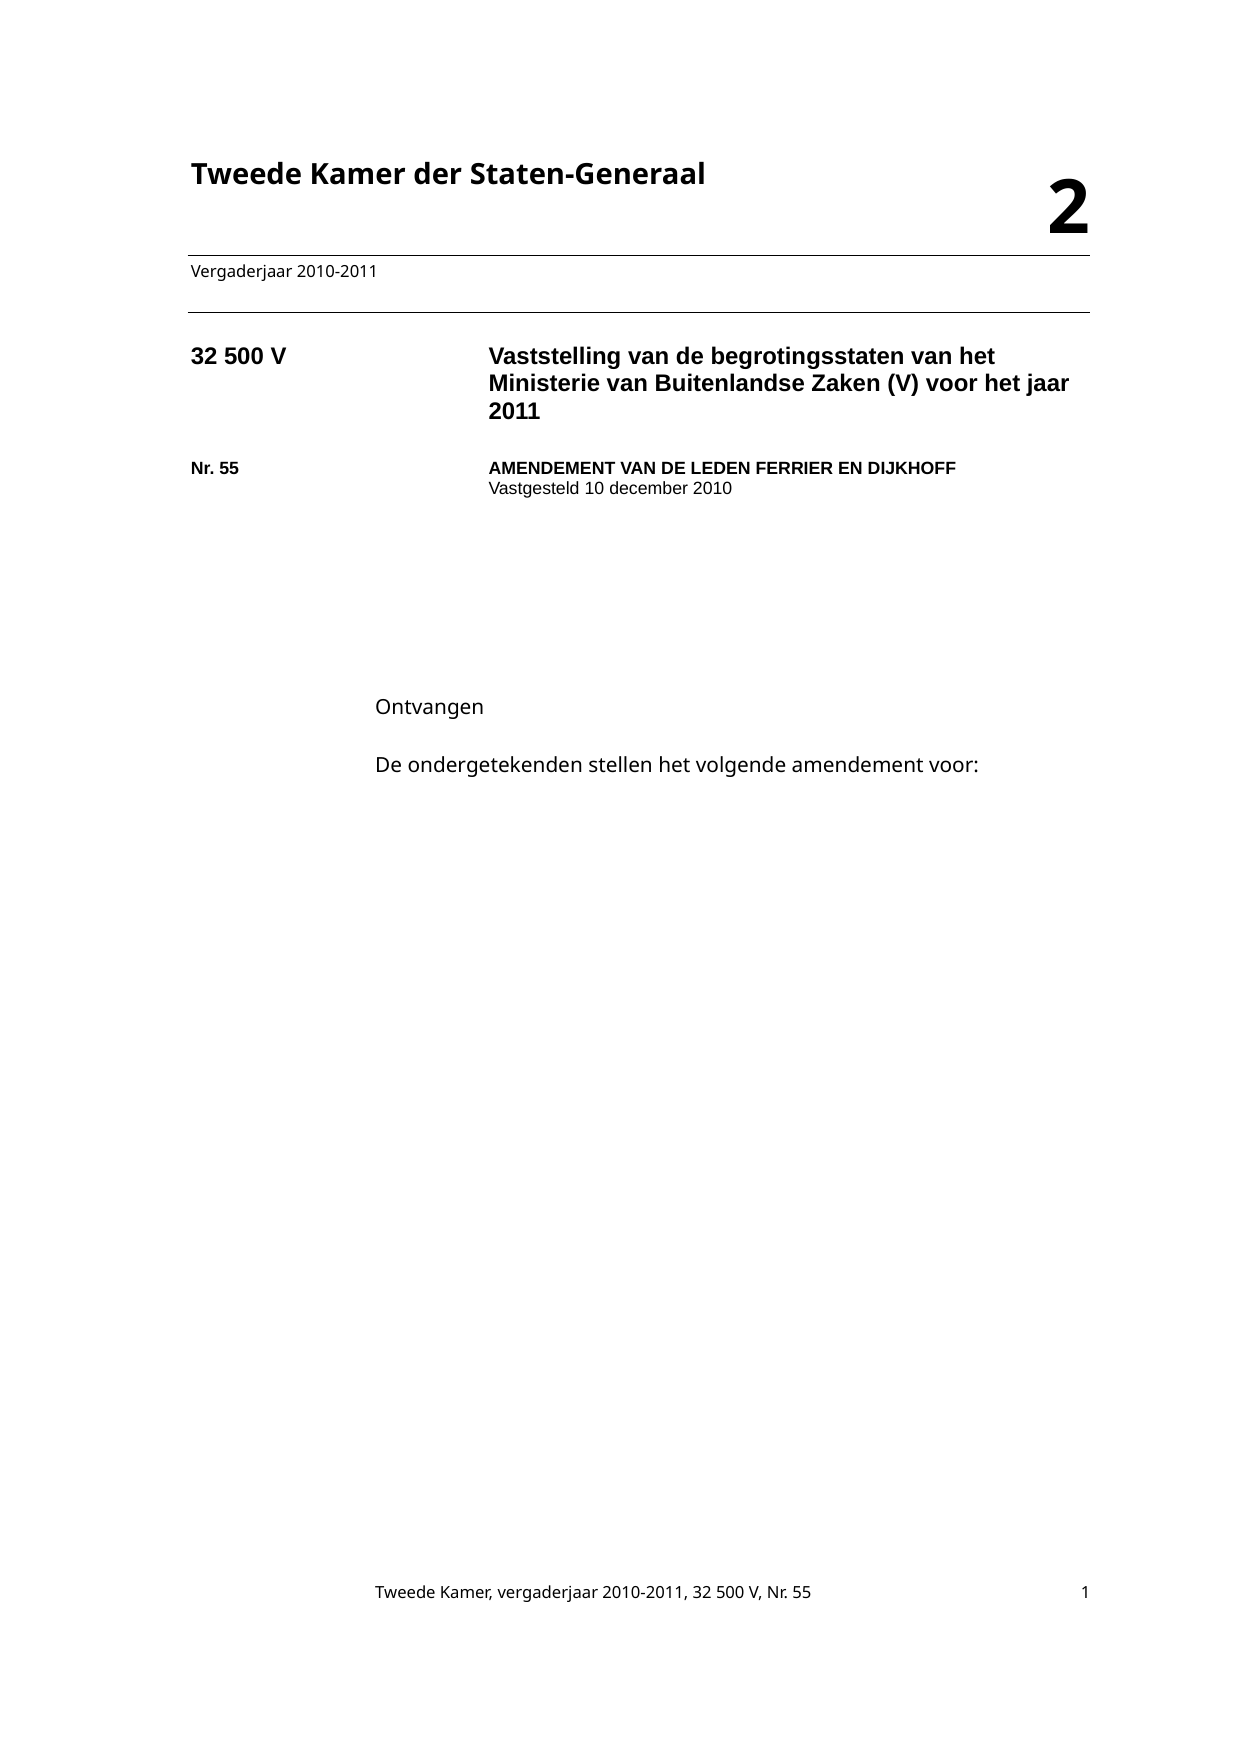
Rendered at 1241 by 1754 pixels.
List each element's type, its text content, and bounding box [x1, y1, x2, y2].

table_header 2 [910, 150, 1090, 255]
table_cell AMENDEMENT VAN DE LEDEN FERRIER EN DIJKHOFF Vastgesteld 10 december 2010 [485, 455, 1090, 573]
table_cell Nr. 55 [188, 455, 485, 573]
text De ondergetekenden stellen het volgende amendement voor: [375, 751, 1090, 779]
text Ontvangen [375, 692, 1090, 721]
table_cell 32 500 V [188, 339, 485, 454]
table_cell [485, 256, 1090, 312]
table_cell [485, 313, 1090, 339]
table_cell [188, 313, 485, 339]
table_header Tweede Kamer der Staten-Generaal [188, 150, 909, 255]
table_cell Vaststelling van de begrotingsstaten van het Ministerie van Buitenlandse Zaken (V) voor het jaar 2011 [485, 339, 1090, 454]
table_cell Vergaderjaar 2010-2011 [188, 256, 485, 312]
